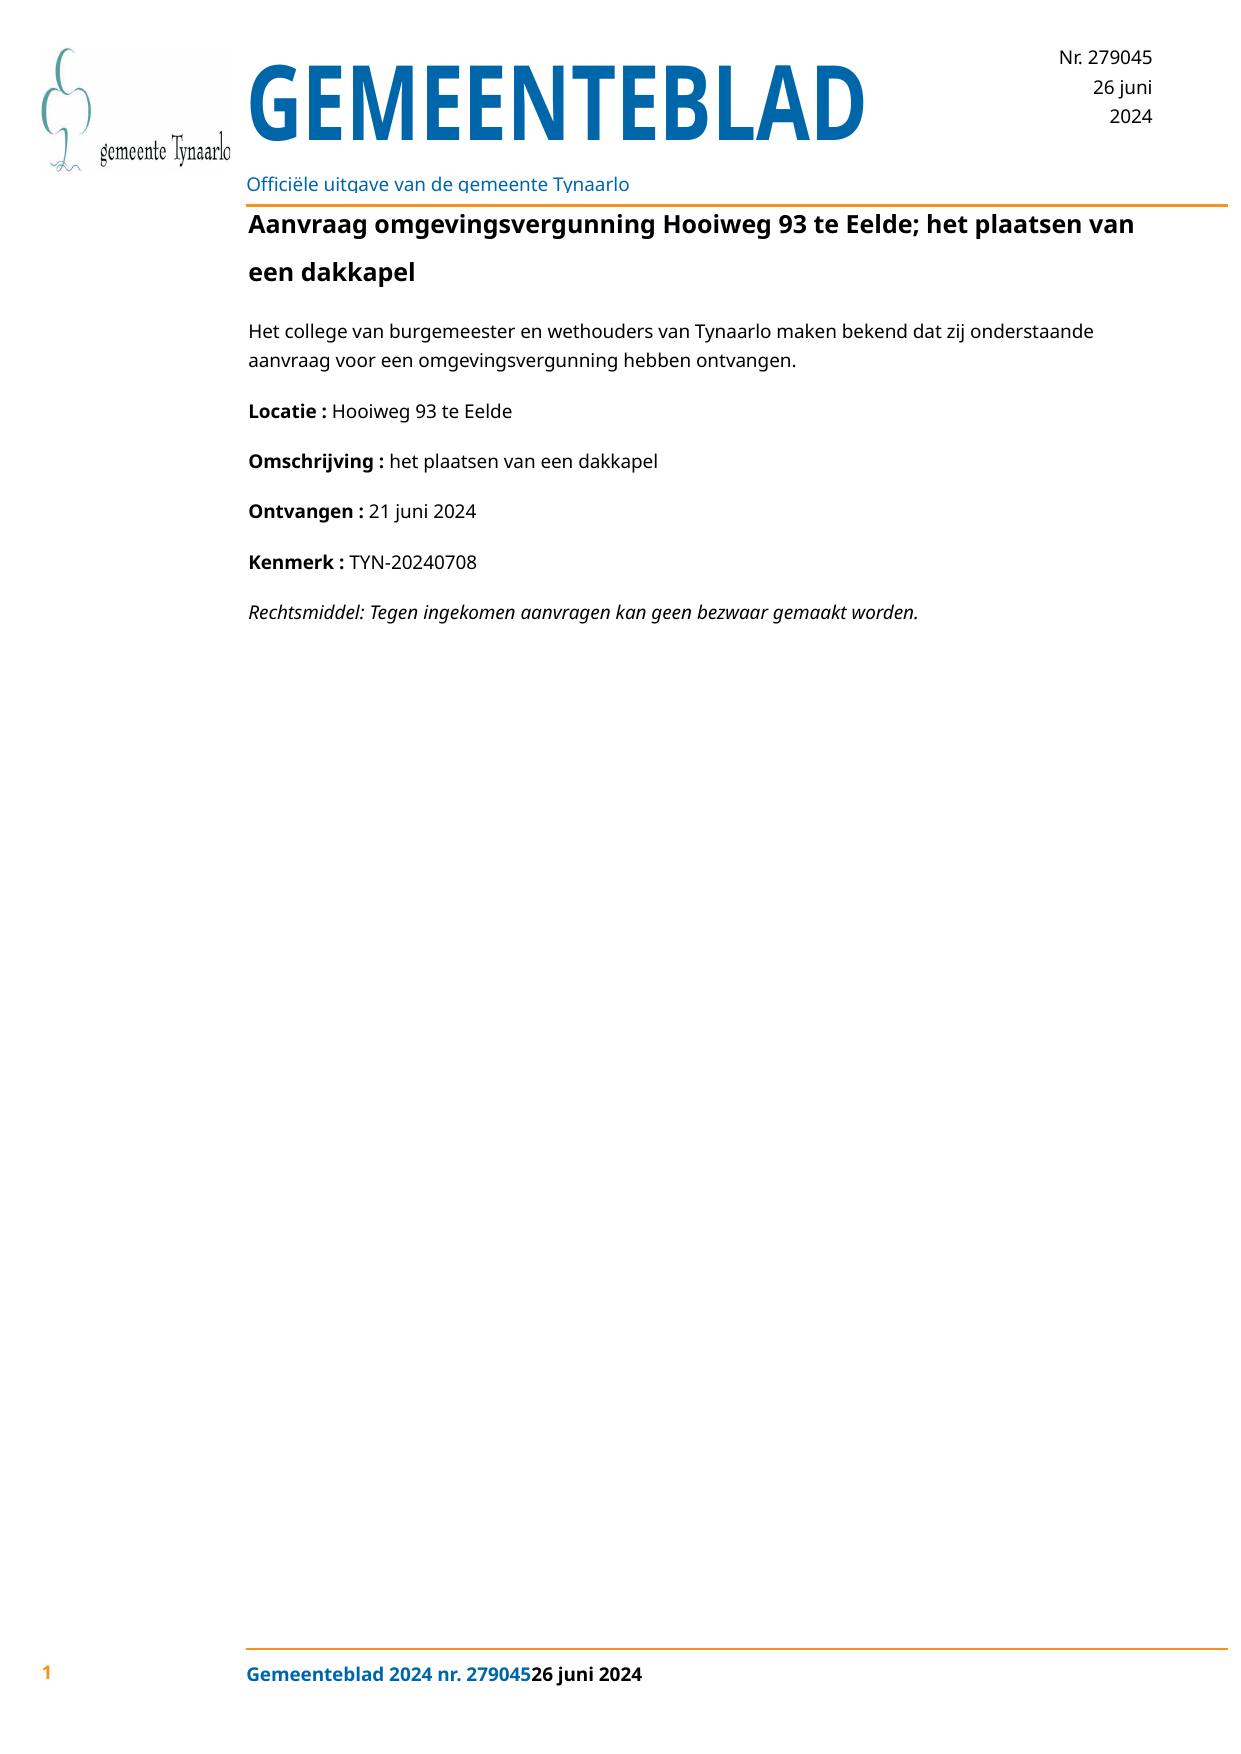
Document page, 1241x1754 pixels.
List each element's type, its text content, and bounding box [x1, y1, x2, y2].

text Het college van burgemeester en wethouders van Tynaarlo maken bekend dat zij onderstaande aanvraag voor een omgevingsvergunning hebben ontvangen. [248, 318, 1152, 373]
text Rechtsmiddel: Tegen ingekomen aanvragen kan geen bezwaar gemaakt worden. [248, 599, 1152, 625]
text Omschrijving : het plaatsen van een dakkapel [248, 448, 1152, 474]
text Locatie : Hooiweg 93 te Eelde [248, 398, 1152, 424]
picture [41, 47, 231, 172]
text Aanvraag omgevingsvergunning Hooiweg 93 te Eelde; het plaatsen van een dakkapel [248, 207, 1152, 288]
text Kenmerk : TYN-20240708 [248, 549, 1152, 575]
text Ontvangen : 21 juni 2024 [248, 499, 1152, 524]
